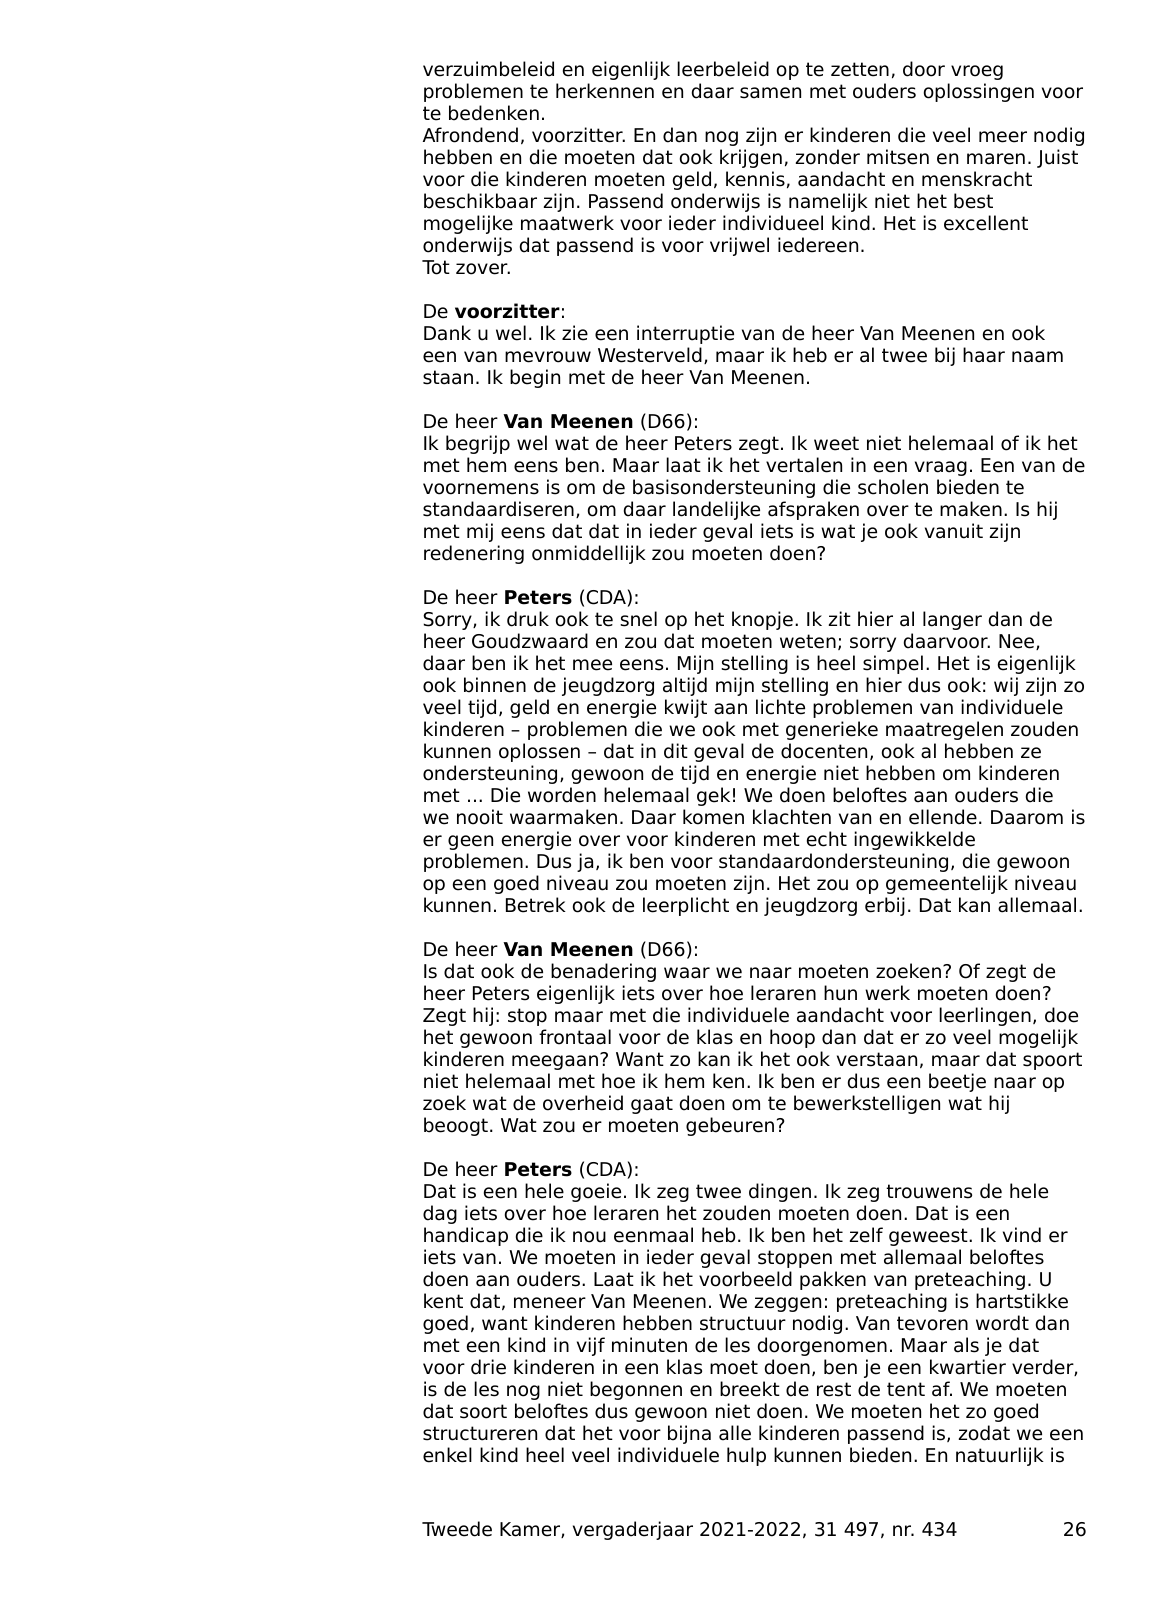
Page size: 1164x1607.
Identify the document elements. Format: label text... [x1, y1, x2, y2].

text Afrondend, voorzitter. En dan nog zijn er kinderen die veel meer nodig hebben en die moeten dat ook krijgen, zonder mitsen en maren. Juist voor die kinderen moeten geld, kennis, aandacht en menskracht beschikbaar zijn. Passend onderwijs is namelijk niet het best mogelijke maatwerk voor ieder individueel kind. Het is excellent onderwijs dat passend is voor vrijwel iedereen. [422, 125, 1087, 257]
text De heer Peters (CDA): [422, 587, 1087, 609]
text Ik begrijp wel wat de heer Peters zegt. Ik weet niet helemaal of ik het met hem eens ben. Maar laat ik het vertalen in een vraag. Een van de voornemens is om de basisondersteuning die scholen bieden te standaardiseren, om daar landelijke afspraken over te maken. Is hij met mij eens dat dat in ieder geval iets is wat je ook vanuit zijn redenering onmiddellijk zou moeten doen? [422, 433, 1087, 565]
text Dat is een hele goeie. Ik zeg twee dingen. Ik zeg trouwens de hele dag iets over hoe leraren het zouden moeten doen. Dat is een handicap die ik nou eenmaal heb. Ik ben het zelf geweest. Ik vind er iets van. We moeten in ieder geval stoppen met allemaal beloftes doen aan ouders. Laat ik het voorbeeld pakken van preteaching. U kent dat, meneer Van Meenen. We zeggen: preteaching is hartstikke goed, want kinderen hebben structuur nodig. Van tevoren wordt dan met een kind in vijf minuten de les doorgenomen. Maar als je dat voor drie kinderen in een klas moet doen, ben je een kwartier verder, is de les nog niet begonnen en breekt de rest de tent af. We moeten dat soort beloftes dus gewoon niet doen. We moeten het zo goed structureren dat het voor bijna alle kinderen passend is, zodat we een enkel kind heel veel individuele hulp kunnen bieden. En natuurlijk is [422, 1181, 1087, 1467]
text De voorzitter: [422, 301, 1087, 323]
text De heer Van Meenen (D66): [422, 411, 1087, 433]
text De heer Peters (CDA): [422, 1159, 1087, 1181]
text Is dat ook de benadering waar we naar moeten zoeken? Of zegt de heer Peters eigenlijk iets over hoe leraren hun werk moeten doen? Zegt hij: stop maar met die individuele aandacht voor leerlingen, doe het gewoon frontaal voor de klas en hoop dan dat er zo veel mogelijk kinderen meegaan? Want zo kan ik het ook verstaan, maar dat spoort niet helemaal met hoe ik hem ken. Ik ben er dus een beetje naar op zoek wat de overheid gaat doen om te bewerkstelligen wat hij beoogt. Wat zou er moeten gebeuren? [422, 961, 1087, 1137]
text De heer Van Meenen (D66): [422, 939, 1087, 961]
text Tot zover. [422, 257, 1087, 279]
text Sorry, ik druk ook te snel op het knopje. Ik zit hier al langer dan de heer Goudzwaard en zou dat moeten weten; sorry daarvoor. Nee, daar ben ik het mee eens. Mijn stelling is heel simpel. Het is eigenlijk ook binnen de jeugdzorg altijd mijn stelling en hier dus ook: wij zijn zo veel tijd, geld en energie kwijt aan lichte problemen van individuele kinderen – problemen die we ook met generieke maatregelen zouden kunnen oplossen – dat in dit geval de docenten, ook al hebben ze ondersteuning, gewoon de tijd en energie niet hebben om kinderen met ... Die worden helemaal gek! We doen beloftes aan ouders die we nooit waarmaken. Daar komen klachten van en ellende. Daarom is er geen energie over voor kinderen met echt ingewikkelde problemen. Dus ja, ik ben voor standaardondersteuning, die gewoon op een goed niveau zou moeten zijn. Het zou op gemeentelijk niveau kunnen. Betrek ook de leerplicht en jeugdzorg erbij. Dat kan allemaal. [422, 609, 1087, 917]
text Dank u wel. Ik zie een interruptie van de heer Van Meenen en ook een van mevrouw Westerveld, maar ik heb er al twee bij haar naam staan. Ik begin met de heer Van Meenen. [422, 323, 1087, 389]
text verzuimbeleid en eigenlijk leerbeleid op te zetten, door vroeg problemen te herkennen en daar samen met ouders oplossingen voor te bedenken. [422, 59, 1087, 125]
